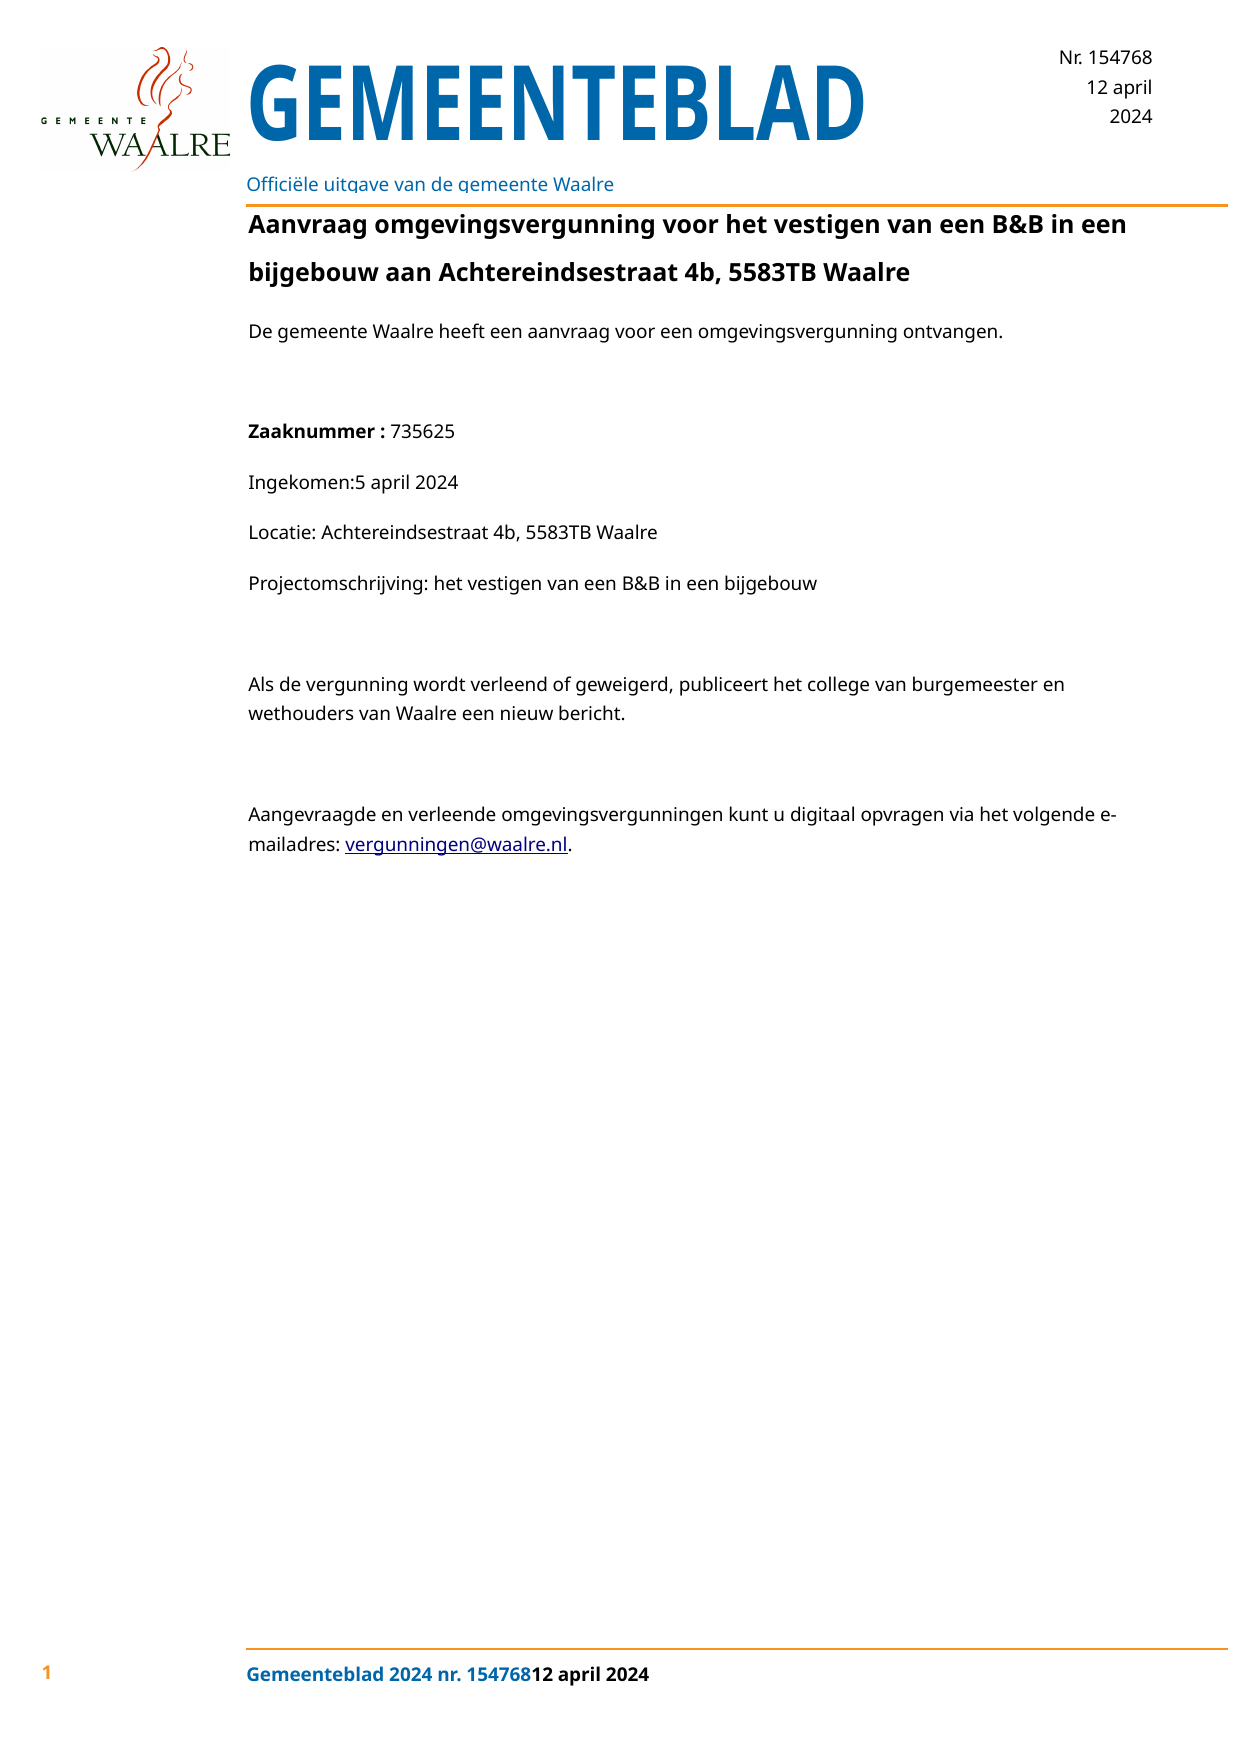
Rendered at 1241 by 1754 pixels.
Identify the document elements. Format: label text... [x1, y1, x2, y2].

text Aanvraag omgevingsvergunning voor het vestigen van een B&B in een bijgebouw aan Achtereindsestraat 4b, 5583TB Waalre [248, 207, 1152, 288]
text Ingekomen:5 april 2024 [248, 469, 1152, 495]
picture [41, 47, 231, 172]
text Als de vergunning wordt verleend of geweigerd, publiceert het college van burgemeester en wethouders van Waalre een nieuw bericht. [248, 671, 1152, 726]
text Projectomschrijving: het vestigen van een B&B in een bijgebouw [248, 570, 1152, 596]
text Aangevraagde en verleende omgevingsvergunningen kunt u digitaal opvragen via het volgende e-mailadres: vergunningen@waalre.nl. [248, 801, 1152, 857]
text De gemeente Waalre heeft een aanvraag voor een omgevingsvergunning ontvangen. [248, 318, 1152, 344]
text Zaaknummer : 735625 [248, 419, 1152, 444]
text Locatie: Achtereindsestraat 4b, 5583TB Waalre [248, 519, 1152, 545]
